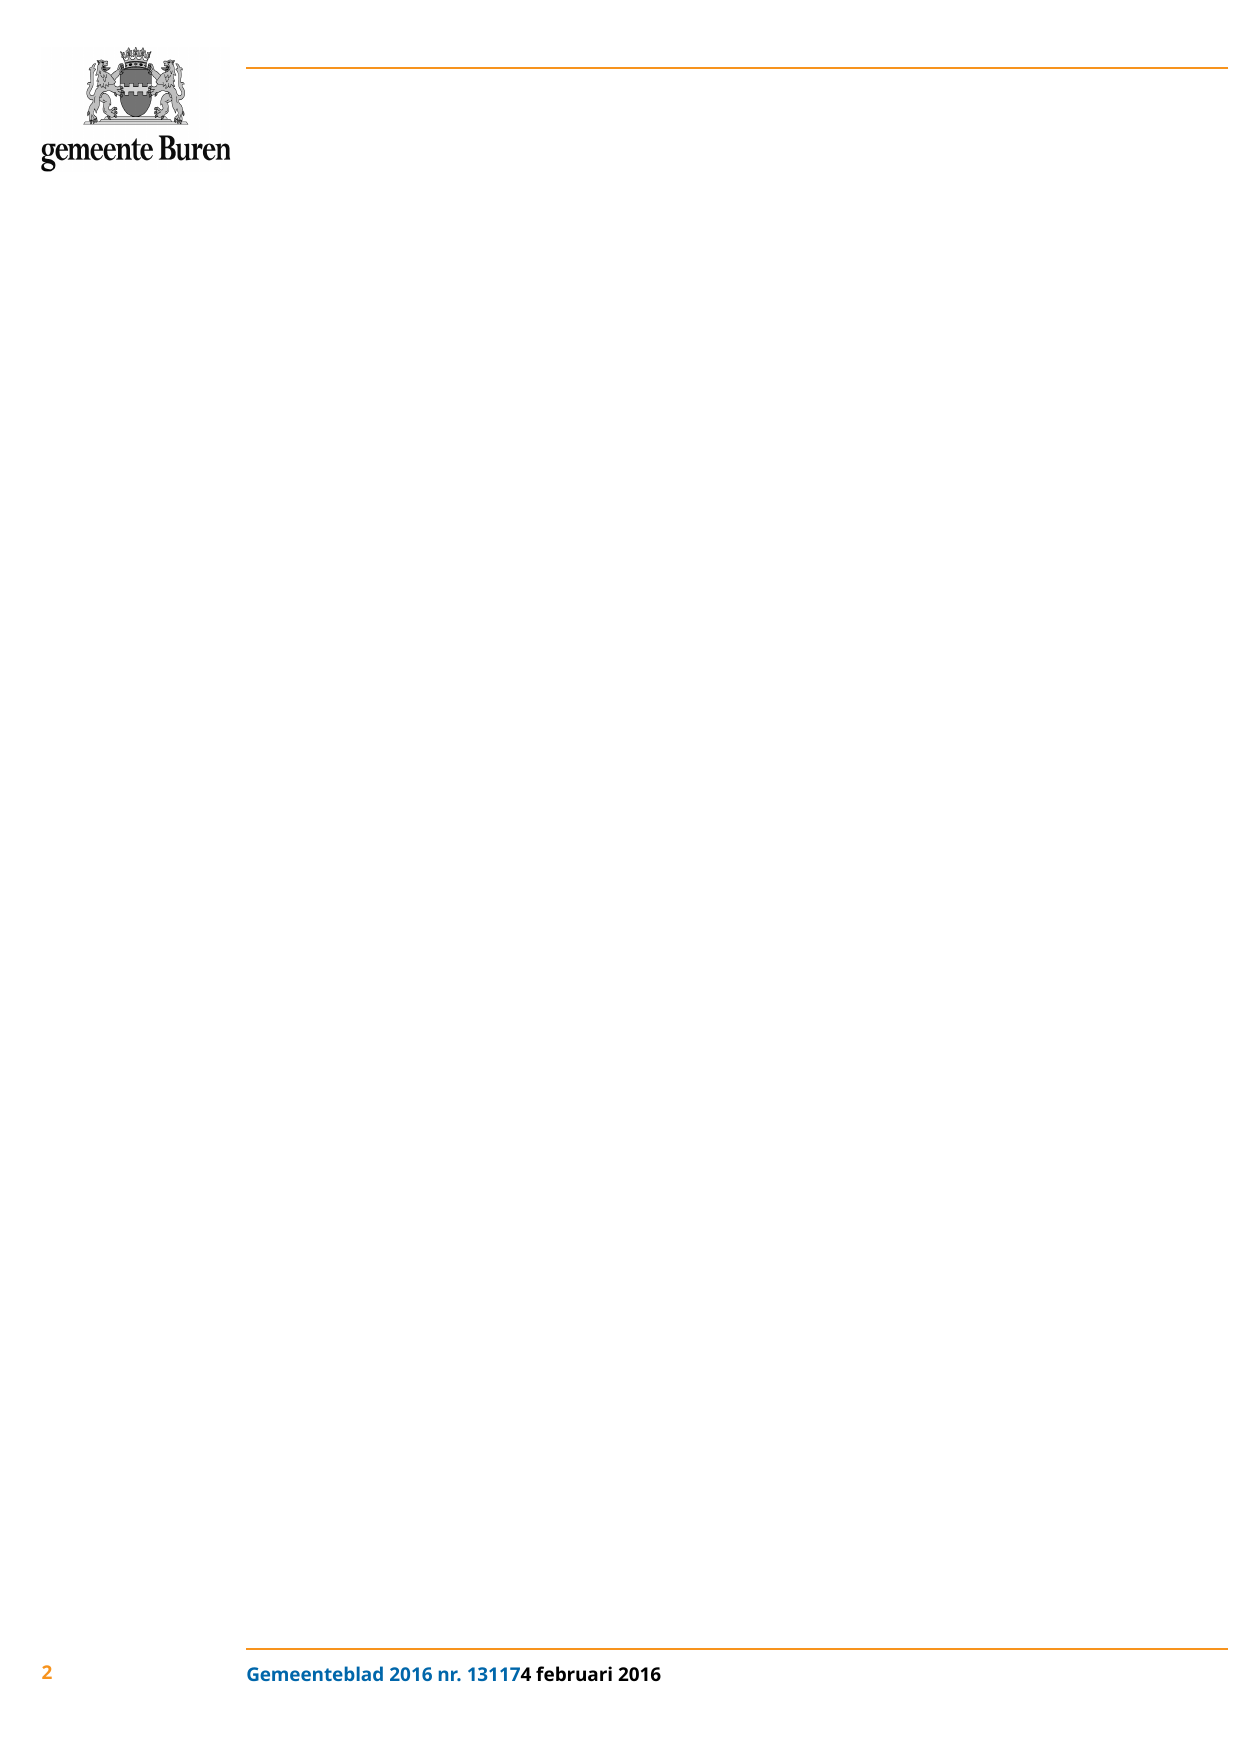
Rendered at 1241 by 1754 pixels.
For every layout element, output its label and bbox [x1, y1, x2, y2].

picture [41, 47, 231, 172]
